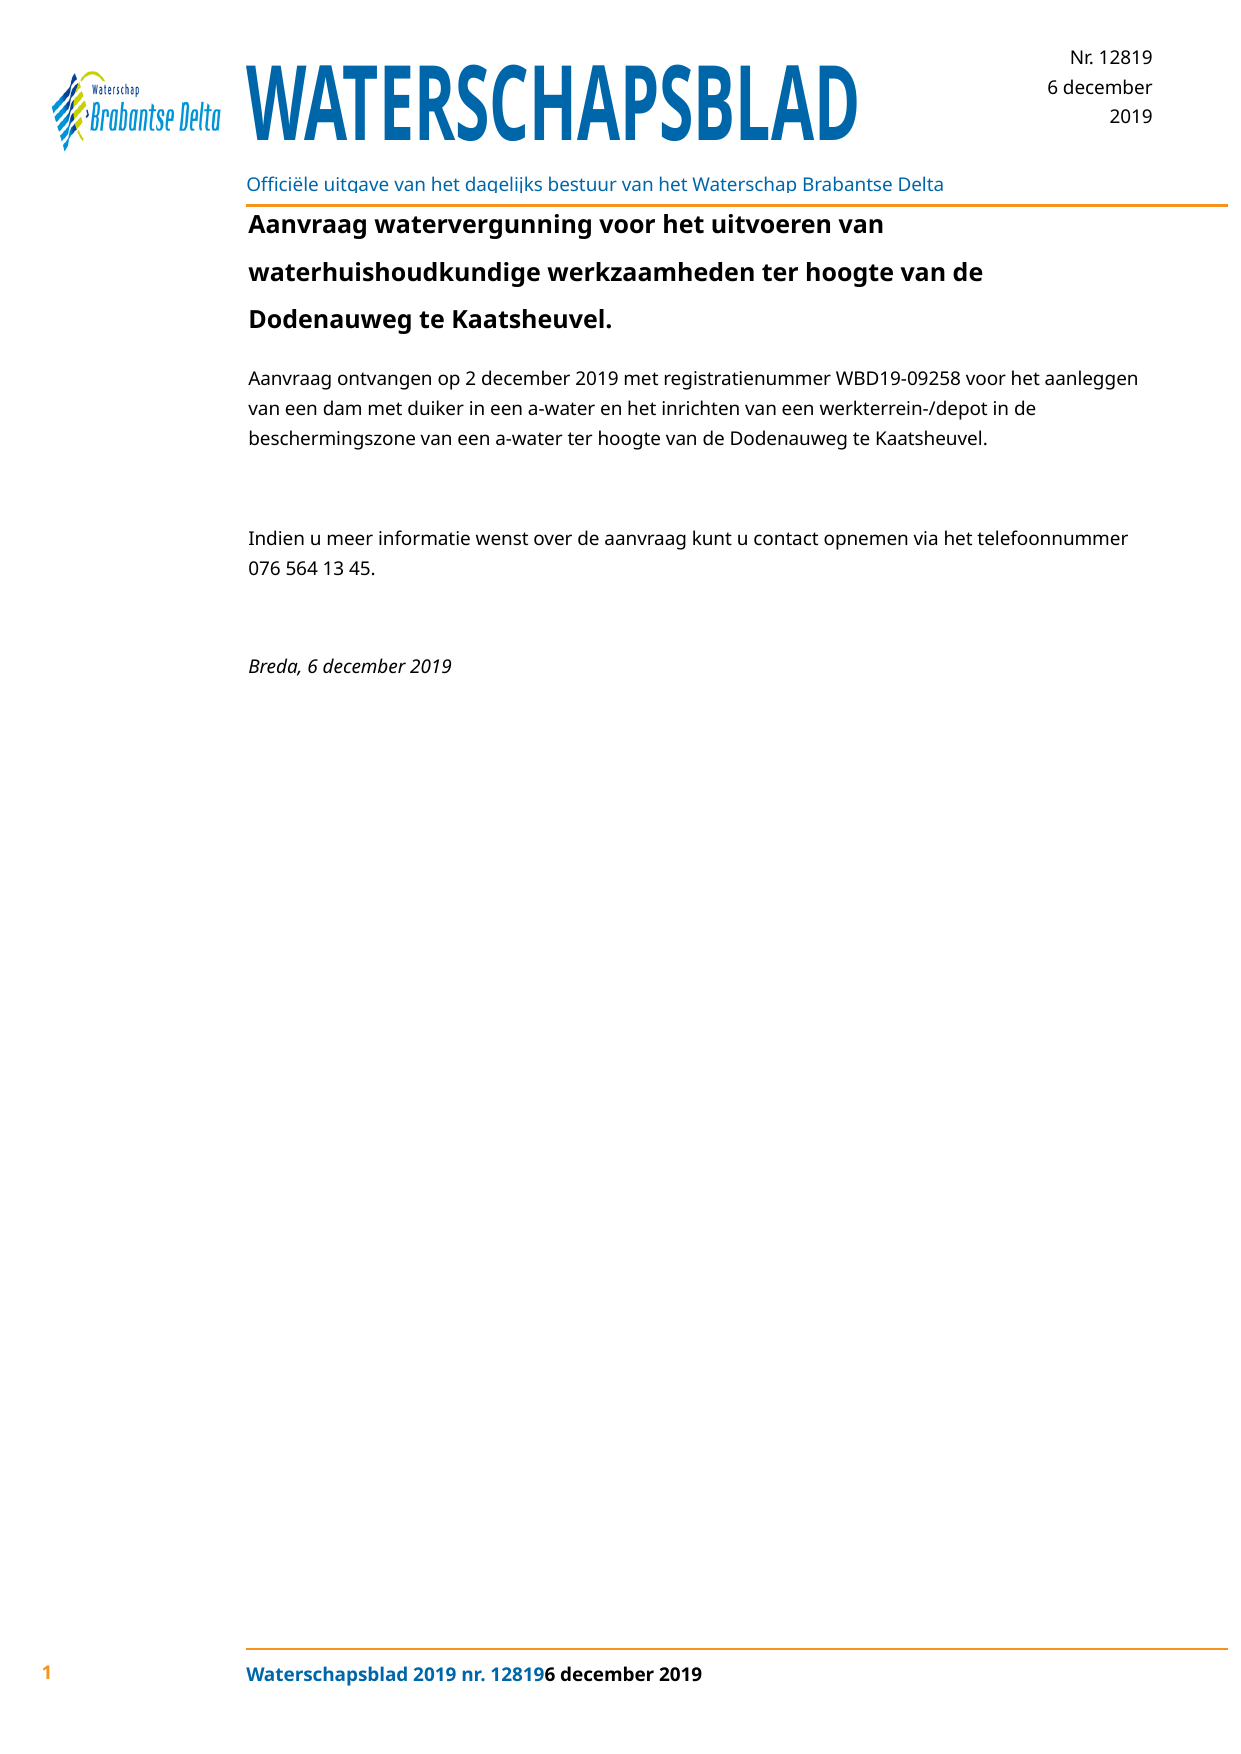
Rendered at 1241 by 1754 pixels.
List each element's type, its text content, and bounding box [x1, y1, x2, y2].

picture [41, 47, 231, 172]
text Aanvraag watervergunning voor het uitvoeren van waterhuishoudkundige werkzaamheden ter hoogte van de Dodenauweg te Kaatsheuvel. [248, 207, 1152, 336]
text Aanvraag ontvangen op 2 december 2019 met registratienummer WBD19-09258 voor het aanleggen van een dam met duiker in een a-water en het inrichten van een werkterrein-/depot in de beschermingszone van een a-water ter hoogte van de Dodenauweg te Kaatsheuvel. [248, 366, 1152, 450]
text Indien u meer informatie wenst over de aanvraag kunt u contact opnemen via het telefoonnummer 076 564 13 45. [248, 526, 1152, 581]
text Breda, 6 december 2019 [248, 653, 1152, 679]
